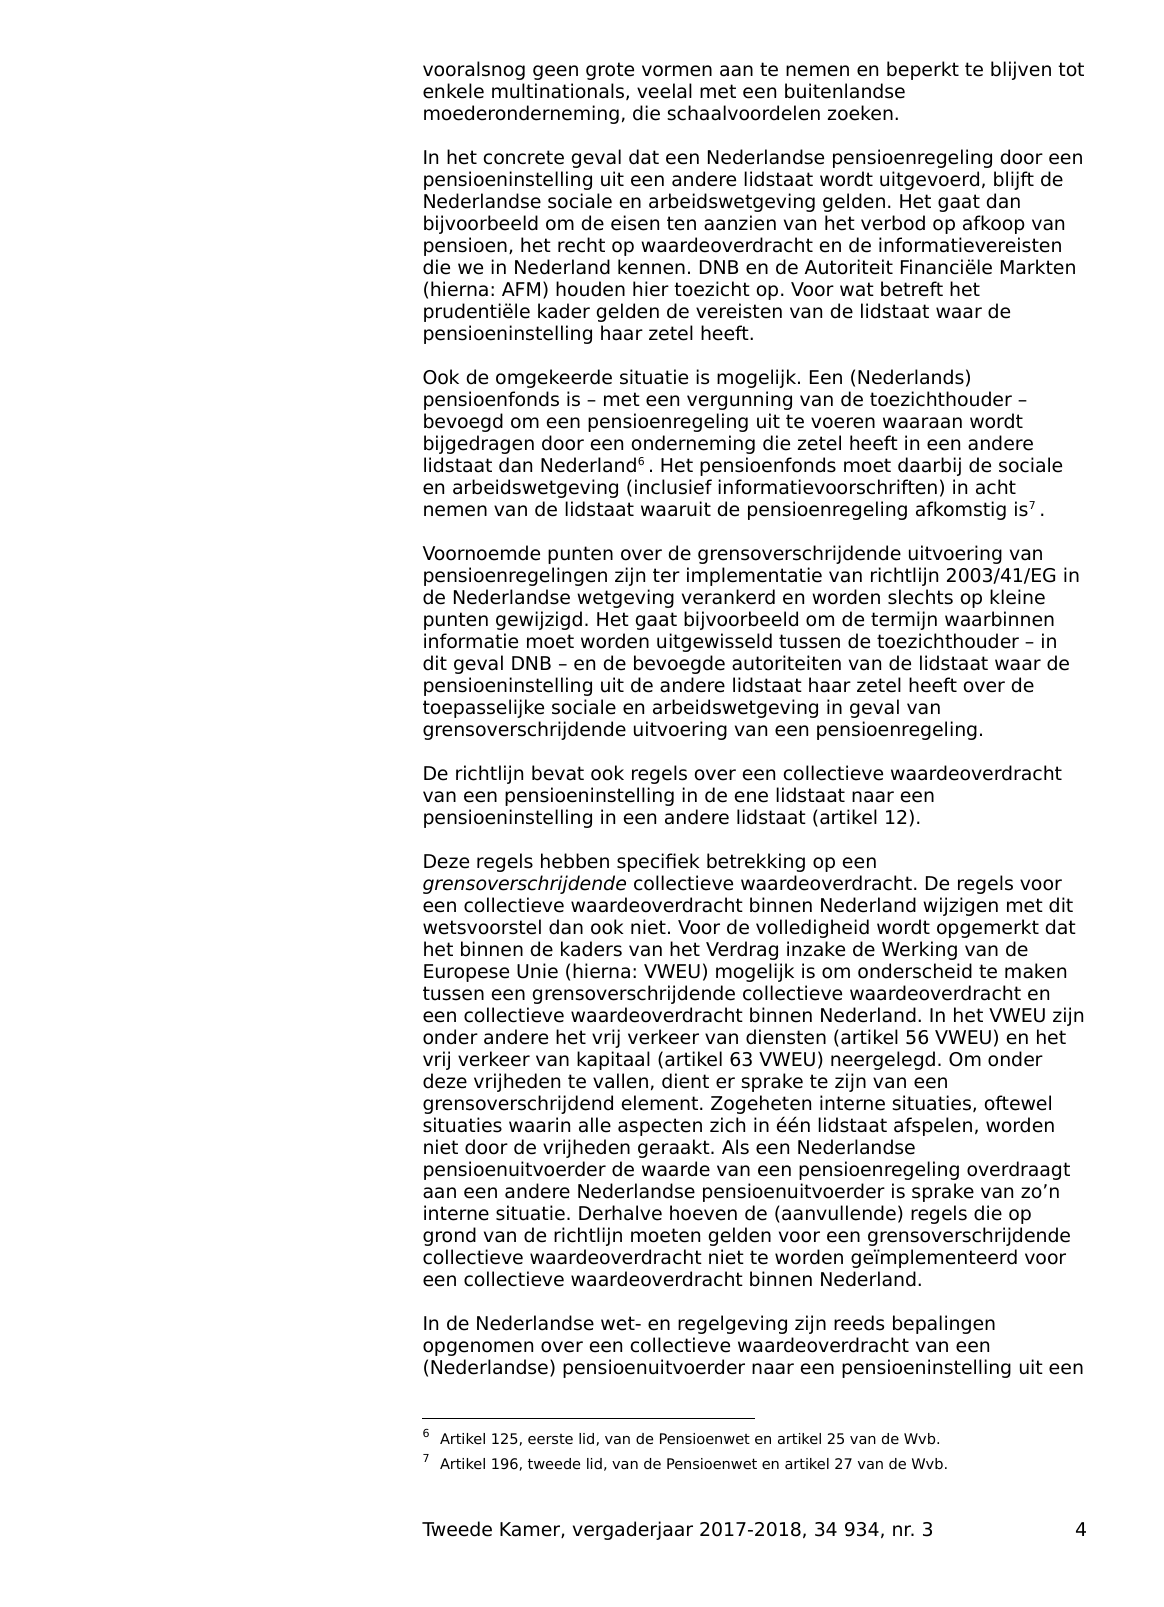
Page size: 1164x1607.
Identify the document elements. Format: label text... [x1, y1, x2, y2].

text vooralsnog geen grote vormen aan te nemen en beperkt te blijven tot enkele multinationals, veelal met een buitenlandse moederonderneming, die schaalvoordelen zoeken. [422, 59, 1087, 125]
text In het concrete geval dat een Nederlandse pensioenregeling door een pensioeninstelling uit een andere lidstaat wordt uitgevoerd, blijft de Nederlandse sociale en arbeidswetgeving gelden. Het gaat dan bijvoorbeeld om de eisen ten aanzien van het verbod op afkoop van pensioen, het recht op waardeoverdracht en de informatievereisten die we in Nederland kennen. DNB en de Autoriteit Financiële Markten (hierna: AFM) houden hier toezicht op. Voor wat betreft het prudentiële kader gelden de vereisten van de lidstaat waar de pensioeninstelling haar zetel heeft. [422, 147, 1087, 345]
text In de Nederlandse wet- en regelgeving zijn reeds bepalingen opgenomen over een collectieve waardeoverdracht van een (Nederlandse) pensioenuitvoerder naar een pensioeninstelling uit een [422, 1313, 1087, 1379]
text Voornoemde punten over de grensoverschrijdende uitvoering van pensioenregelingen zijn ter implementatie van richtlijn 2003/41/EG in de Nederlandse wetgeving verankerd en worden slechts op kleine punten gewijzigd. Het gaat bijvoorbeeld om de termijn waarbinnen informatie moet worden uitgewisseld tussen de toezichthouder – in dit geval DNB – en de bevoegde autoriteiten van de lidstaat waar de pensioeninstelling uit de andere lidstaat haar zetel heeft over de toepasselijke sociale en arbeidswetgeving in geval van grensoverschrijdende uitvoering van een pensioenregeling. [422, 543, 1087, 741]
text Artikel 196, tweede lid, van de Pensioenwet en artikel 27 van de Wvb. [422, 1452, 1087, 1474]
text Ook de omgekeerde situatie is mogelijk. Een (Nederlands) pensioenfonds is – met een vergunning van de toezichthouder – bevoegd om een pensioenregeling uit te voeren waaraan wordt bijgedragen door een onderneming die zetel heeft in een andere lidstaat dan Nederland. Het pensioenfonds moet daarbij de sociale en arbeidswetgeving (inclusief informatievoorschriften) in acht nemen van de lidstaat waaruit de pensioenregeling afkomstig is. [422, 367, 1087, 521]
text Artikel 125, eerste lid, van de Pensioenwet en artikel 25 van de Wvb. [422, 1427, 1087, 1449]
text Deze regels hebben specifiek betrekking op een grensoverschrijdende collectieve waardeoverdracht. De regels voor een collectieve waardeoverdracht binnen Nederland wijzigen met dit wetsvoorstel dan ook niet. Voor de volledigheid wordt opgemerkt dat het binnen de kaders van het Verdrag inzake de Werking van de Europese Unie (hierna: VWEU) mogelijk is om onderscheid te maken tussen een grensoverschrijdende collectieve waardeoverdracht en een collectieve waardeoverdracht binnen Nederland. In het VWEU zijn onder andere het vrij verkeer van diensten (artikel 56 VWEU) en het vrij verkeer van kapitaal (artikel 63 VWEU) neergelegd. Om onder deze vrijheden te vallen, dient er sprake te zijn van een grensoverschrijdend element. Zogeheten interne situaties, oftewel situaties waarin alle aspecten zich in één lidstaat afspelen, worden niet door de vrijheden geraakt. Als een Nederlandse pensioenuitvoerder de waarde van een pensioenregeling overdraagt aan een andere Nederlandse pensioenuitvoerder is sprake van zo’n interne situatie. Derhalve hoeven de (aanvullende) regels die op grond van de richtlijn moeten gelden voor een grensoverschrijdende collectieve waardeoverdracht niet te worden geïmplementeerd voor een collectieve waardeoverdracht binnen Nederland. [422, 851, 1087, 1291]
text De richtlijn bevat ook regels over een collectieve waardeoverdracht van een pensioeninstelling in de ene lidstaat naar een pensioeninstelling in een andere lidstaat (artikel 12). [422, 763, 1087, 829]
